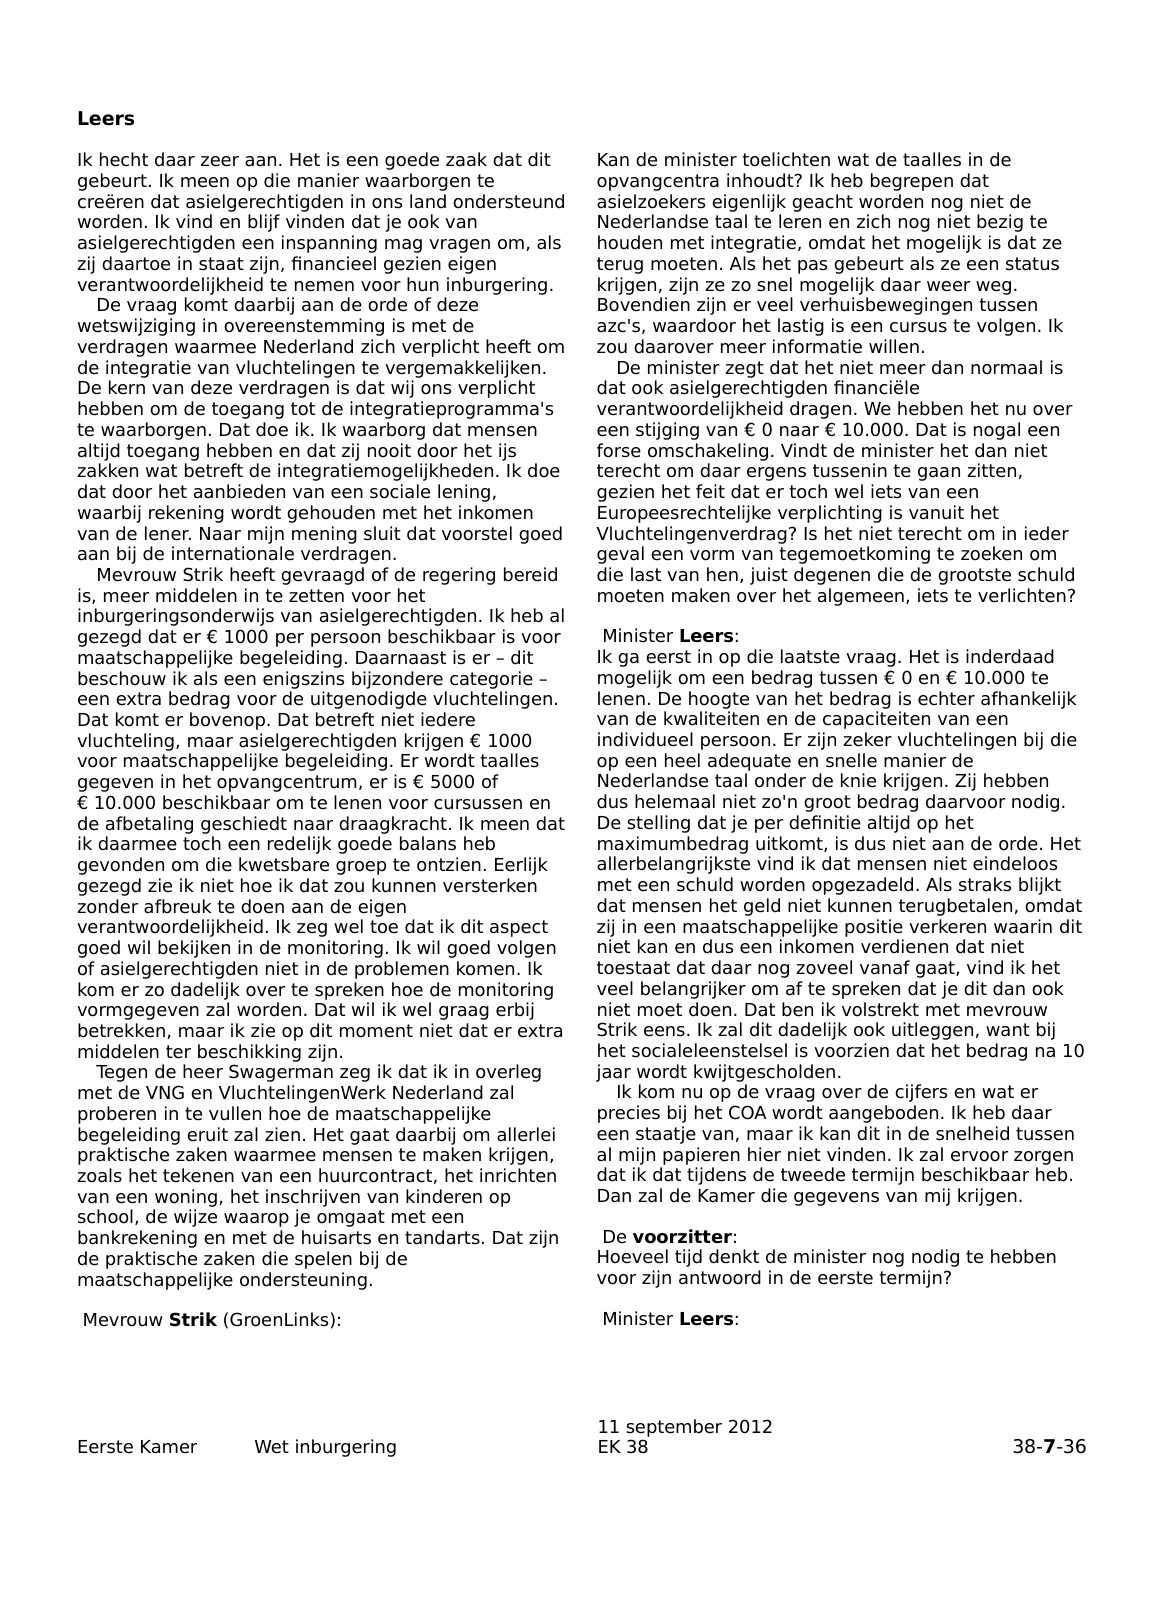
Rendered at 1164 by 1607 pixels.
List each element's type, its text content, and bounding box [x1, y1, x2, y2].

text Tegen de heer Swagerman zeg ik dat ik in overleg met de VNG en VluchtelingenWerk Nederland zal proberen in te vullen hoe de maatschappelijke begeleiding eruit zal zien. Het gaat daarbij om allerlei praktische zaken waarmee mensen te maken krijgen, zoals het tekenen van een huurcontract, het inrichten van een woning, het inschrijven van kinderen op school, de wijze waarop je omgaat met een bankrekening en met de huisarts en tandarts. Dat zijn de praktische zaken die spelen bij de maatschappelijke ondersteuning. [77, 1062, 567, 1290]
text Kan de minister toelichten wat de taalles in de opvangcentra inhoudt? Ik heb begrepen dat asielzoekers eigenlijk geacht worden nog niet de Nederlandse taal te leren en zich nog niet bezig te houden met integratie, omdat het mogelijk is dat ze terug moeten. Als het pas gebeurt als ze een status krijgen, zijn ze zo snel mogelijk daar weer weg. Bovendien zijn er veel verhuisbewegingen tussen azc's, waardoor het lastig is een cursus te volgen. Ik zou daarover meer informatie willen. [596, 150, 1087, 357]
text Mevrouw Strik (GroenLinks): [77, 1310, 567, 1331]
text Ik kom nu op de vraag over de cijfers en wat er precies bij het COA wordt aangeboden. Ik heb daar een staatje van, maar ik kan dit in de snelheid tussen al mijn papieren hier niet vinden. Ik zal ervoor zorgen dat ik dat tijdens de tweede termijn beschikbaar heb. Dan zal de Kamer die gegevens van mij krijgen. [596, 1082, 1087, 1207]
text De minister zegt dat het niet meer dan normaal is dat ook asielgerechtigden financiële verantwoordelijkheid dragen. We hebben het nu over een stijging van € 0 naar € 10.000. Dat is nogal een forse omschakeling. Vindt de minister het dan niet terecht om daar ergens tussenin te gaan zitten, gezien het feit dat er toch wel iets van een Europeesrechtelijke verplichting is vanuit het Vluchtelingenverdrag? Is het niet terecht om in ieder geval een vorm van tegemoetkoming te zoeken om die last van hen, juist degenen die de grootste schuld moeten maken over het algemeen, iets te verlichten? [596, 357, 1087, 606]
text Mevrouw Strik heeft gevraagd of de regering bereid is, meer middelen in te zetten voor het inburgeringsonderwijs van asielgerechtigden. Ik heb al gezegd dat er € 1000 per persoon beschikbaar is voor maatschappelijke begeleiding. Daarnaast is er – dit beschouw ik als een enigszins bijzondere categorie – een extra bedrag voor de uitgenodigde vluchtelingen. Dat komt er bovenop. Dat betreft niet iedere vluchteling, maar asielgerechtigden krijgen € 1000 voor maatschappelijke begeleiding. Er wordt taalles gegeven in het opvangcentrum, er is € 5000 of € 10.000 beschikbaar om te lenen voor cursussen en de afbetaling geschiedt naar draagkracht. Ik meen dat ik daarmee toch een redelijk goede balans heb gevonden om die kwetsbare groep te ontzien. Eerlijk gezegd zie ik niet hoe ik dat zou kunnen versterken zonder afbreuk te doen aan de eigen verantwoordelijkheid. Ik zeg wel toe dat ik dit aspect goed wil bekijken in de monitoring. Ik wil goed volgen of asielgerechtigden niet in de problemen komen. Ik kom er zo dadelijk over te spreken hoe de monitoring vormgegeven zal worden. Dat wil ik wel graag erbij betrekken, maar ik zie op dit moment niet dat er extra middelen ter beschikking zijn. [77, 565, 567, 1062]
text Ik ga eerst in op die laatste vraag. Het is inderdaad mogelijk om een bedrag tussen € 0 en € 10.000 te lenen. De hoogte van het bedrag is echter afhankelijk van de kwaliteiten en de capaciteiten van een individueel persoon. Er zijn zeker vluchtelingen bij die op een heel adequate en snelle manier de Nederlandse taal onder de knie krijgen. Zij hebben dus helemaal niet zo'n groot bedrag daarvoor nodig. De stelling dat je per definitie altijd op het maximumbedrag uitkomt, is dus niet aan de orde. Het allerbelangrijkste vind ik dat mensen niet eindeloos met een schuld worden opgezadeld. Als straks blijkt dat mensen het geld niet kunnen terugbetalen, omdat zij in een maatschappelijke positie verkeren waarin dit niet kan en dus een inkomen verdienen dat niet toestaat dat daar nog zoveel vanaf gaat, vind ik het veel belangrijker om af te spreken dat je dit dan ook niet moet doen. Dat ben ik volstrekt met mevrouw Strik eens. Ik zal dit dadelijk ook uitleggen, want bij het socialeleenstelsel is voorzien dat het bedrag na 10 jaar wordt kwijtgescholden. [596, 647, 1087, 1082]
text Minister Leers: [596, 1309, 1087, 1329]
text Hoeveel tijd denkt de minister nog nodig te hebben voor zijn antwoord in de eerste termijn? [596, 1247, 1087, 1289]
text Ik hecht daar zeer aan. Het is een goede zaak dat dit gebeurt. Ik meen op die manier waarborgen te creëren dat asielgerechtigden in ons land ondersteund worden. Ik vind en blijf vinden dat je ook van asielgerechtigden een inspanning mag vragen om, als zij daartoe in staat zijn, financieel gezien eigen verantwoordelijkheid te nemen voor hun inburgering. [77, 150, 567, 295]
text Minister Leers: [596, 626, 1087, 647]
text De vraag komt daarbij aan de orde of deze wetswijziging in overeenstemming is met de verdragen waarmee Nederland zich verplicht heeft om de integratie van vluchtelingen te vergemakkelijken. De kern van deze verdragen is dat wij ons verplicht hebben om de toegang tot de integratieprogramma's te waarborgen. Dat doe ik. Ik waarborg dat mensen altijd toegang hebben en dat zij nooit door het ijs zakken wat betreft de integratiemogelijkheden. Ik doe dat door het aanbieden van een sociale lening, waarbij rekening wordt gehouden met het inkomen van de lener. Naar mijn mening sluit dat voorstel goed aan bij de internationale verdragen. [77, 295, 567, 565]
text De voorzitter: [596, 1227, 1087, 1247]
